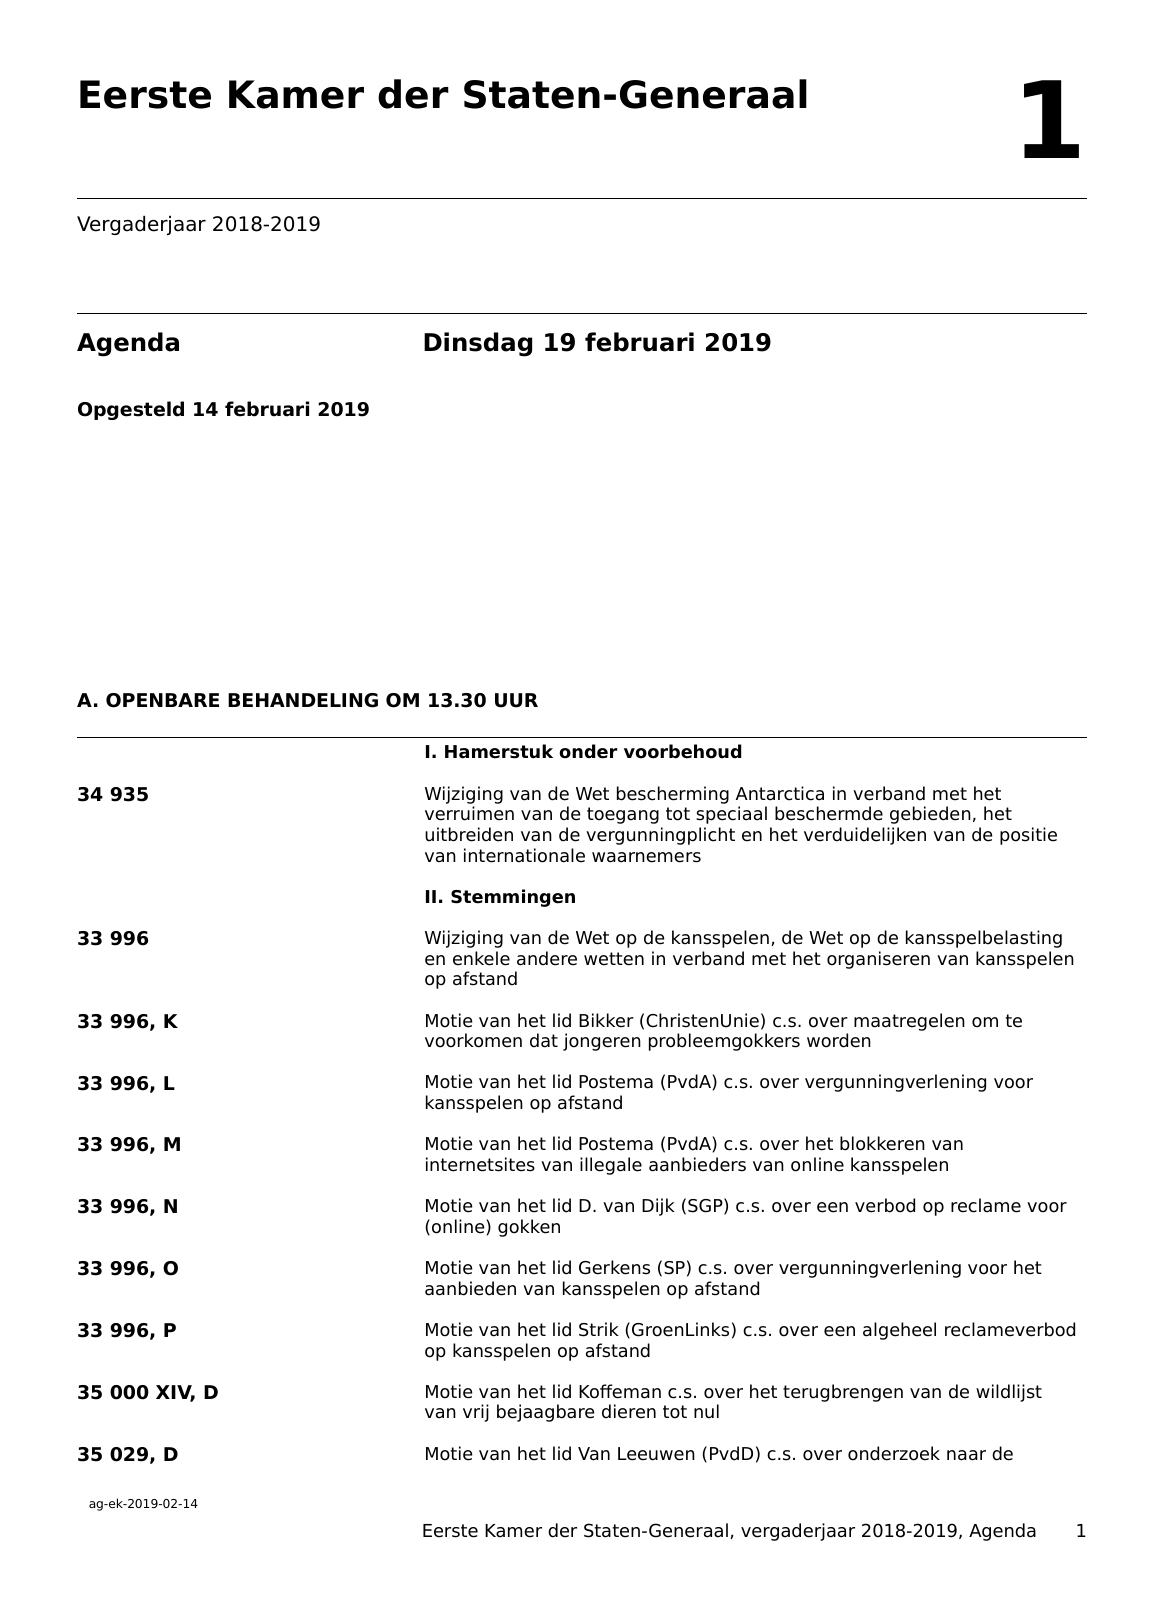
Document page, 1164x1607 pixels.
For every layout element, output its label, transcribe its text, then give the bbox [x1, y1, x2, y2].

table_cell Wijziging van de Wet bescherming Antarctica in verband met het verruimen van de toegang tot speciaal beschermde gebieden, het uitbreiden van de vergunningplicht en het verduidelijken van de positie van internationale waarnemers [418, 784, 1087, 866]
table_cell [401, 908, 418, 928]
table_cell 33 996, P [77, 1320, 401, 1361]
table_cell [401, 1052, 418, 1072]
table_cell [418, 908, 1087, 928]
subtitle A. OPENBARE BEHANDELING OM 13.30 UUR [77, 690, 1087, 712]
table_cell [418, 1176, 1087, 1196]
table_cell Agenda [77, 314, 422, 357]
table_cell [401, 887, 418, 907]
table_cell [418, 1114, 1087, 1134]
table_cell Dinsdag 19 februari 2019 [422, 314, 1087, 357]
table_cell [77, 908, 401, 928]
table_cell [418, 1238, 1087, 1258]
table_cell Motie van het lid Gerkens (SP) c.s. over vergunningverlening voor het aanbieden van kansspelen op afstand [418, 1258, 1087, 1299]
table_cell [418, 1423, 1087, 1444]
table_cell [77, 1114, 401, 1134]
table_cell [418, 866, 1087, 887]
table_cell [401, 784, 418, 866]
table_cell Motie van het lid Postema (PvdA) c.s. over het blokkeren van internetsites van illegale aanbieders van online kansspelen [418, 1134, 1087, 1176]
table_cell 34 935 [77, 784, 401, 866]
table_cell II. Stemmingen [418, 887, 1087, 907]
table_cell [401, 1011, 418, 1052]
table_cell [77, 1299, 401, 1320]
table_cell [77, 866, 401, 887]
table_cell [401, 1361, 418, 1382]
table_header Eerste Kamer der Staten-Generaal [77, 59, 886, 198]
table_cell [401, 866, 418, 887]
table_cell [418, 763, 1087, 784]
table_cell 33 996, N [77, 1196, 401, 1237]
table_cell Motie van het lid Koffeman c.s. over het terugbrengen van de wildlijst van vrij bejaagbare dieren tot nul [418, 1382, 1087, 1423]
table_header 1 [886, 59, 1087, 198]
table_cell [401, 1444, 418, 1466]
table_cell Wijziging van de Wet op de kansspelen, de Wet op de kansspelbelasting en enkele andere wetten in verband met het organiseren van kansspelen op afstand [418, 928, 1087, 990]
table_cell [401, 1114, 418, 1134]
table_cell [401, 1176, 418, 1196]
table_header I. Hamerstuk onder voorbehoud [418, 738, 1087, 763]
table_cell [418, 1361, 1087, 1382]
table_cell [401, 1299, 418, 1320]
table_cell 33 996, K [77, 1011, 401, 1052]
table_cell 33 996, O [77, 1258, 401, 1299]
table_cell 35 000 XIV, D [77, 1382, 401, 1423]
table_cell [418, 990, 1087, 1011]
table_cell [401, 763, 418, 784]
table_cell [401, 990, 418, 1011]
table_cell Motie van het lid Bikker (ChristenUnie) c.s. over maatregelen om te voorkomen dat jongeren probleemgokkers worden [418, 1011, 1087, 1052]
table_cell [77, 1361, 401, 1382]
table_cell [401, 1258, 418, 1299]
table_cell [401, 1238, 418, 1258]
table_cell [77, 1052, 401, 1072]
table_cell [418, 1052, 1087, 1072]
table_cell 33 996 [77, 928, 401, 990]
table_cell [401, 1073, 418, 1114]
table_header [401, 738, 418, 763]
table_cell 33 996, M [77, 1134, 401, 1176]
table_cell [77, 1176, 401, 1196]
table_cell [77, 763, 401, 784]
table_cell [401, 1196, 418, 1237]
table_cell Motie van het lid Van Leeuwen (PvdD) c.s. over onderzoek naar de [418, 1444, 1087, 1466]
table_cell Motie van het lid D. van Dijk (SGP) c.s. over een verbod op reclame voor (online) gokken [418, 1196, 1087, 1237]
table_cell [77, 1238, 401, 1258]
table_cell [401, 1423, 418, 1444]
table_cell [401, 1382, 418, 1423]
table_cell Motie van het lid Strik (GroenLinks) c.s. over een algeheel reclameverbod op kansspelen op afstand [418, 1320, 1087, 1361]
table_header [77, 738, 401, 763]
table_cell Vergaderjaar 2018-2019 [77, 199, 1087, 313]
table_cell [401, 928, 418, 990]
table_cell [77, 887, 401, 907]
text Opgesteld 14 februari 2019 [77, 399, 1087, 421]
table_cell 33 996, L [77, 1073, 401, 1114]
table_cell [401, 1134, 418, 1176]
table_cell [77, 990, 401, 1011]
table_cell [418, 1299, 1087, 1320]
text ag-ek-2019-02-14 [88, 1497, 323, 1511]
table_cell 35 029, D [77, 1444, 401, 1466]
table_cell [401, 1320, 418, 1361]
table_cell Motie van het lid Postema (PvdA) c.s. over vergunningverlening voor kansspelen op afstand [418, 1073, 1087, 1114]
table_cell [77, 1423, 401, 1444]
